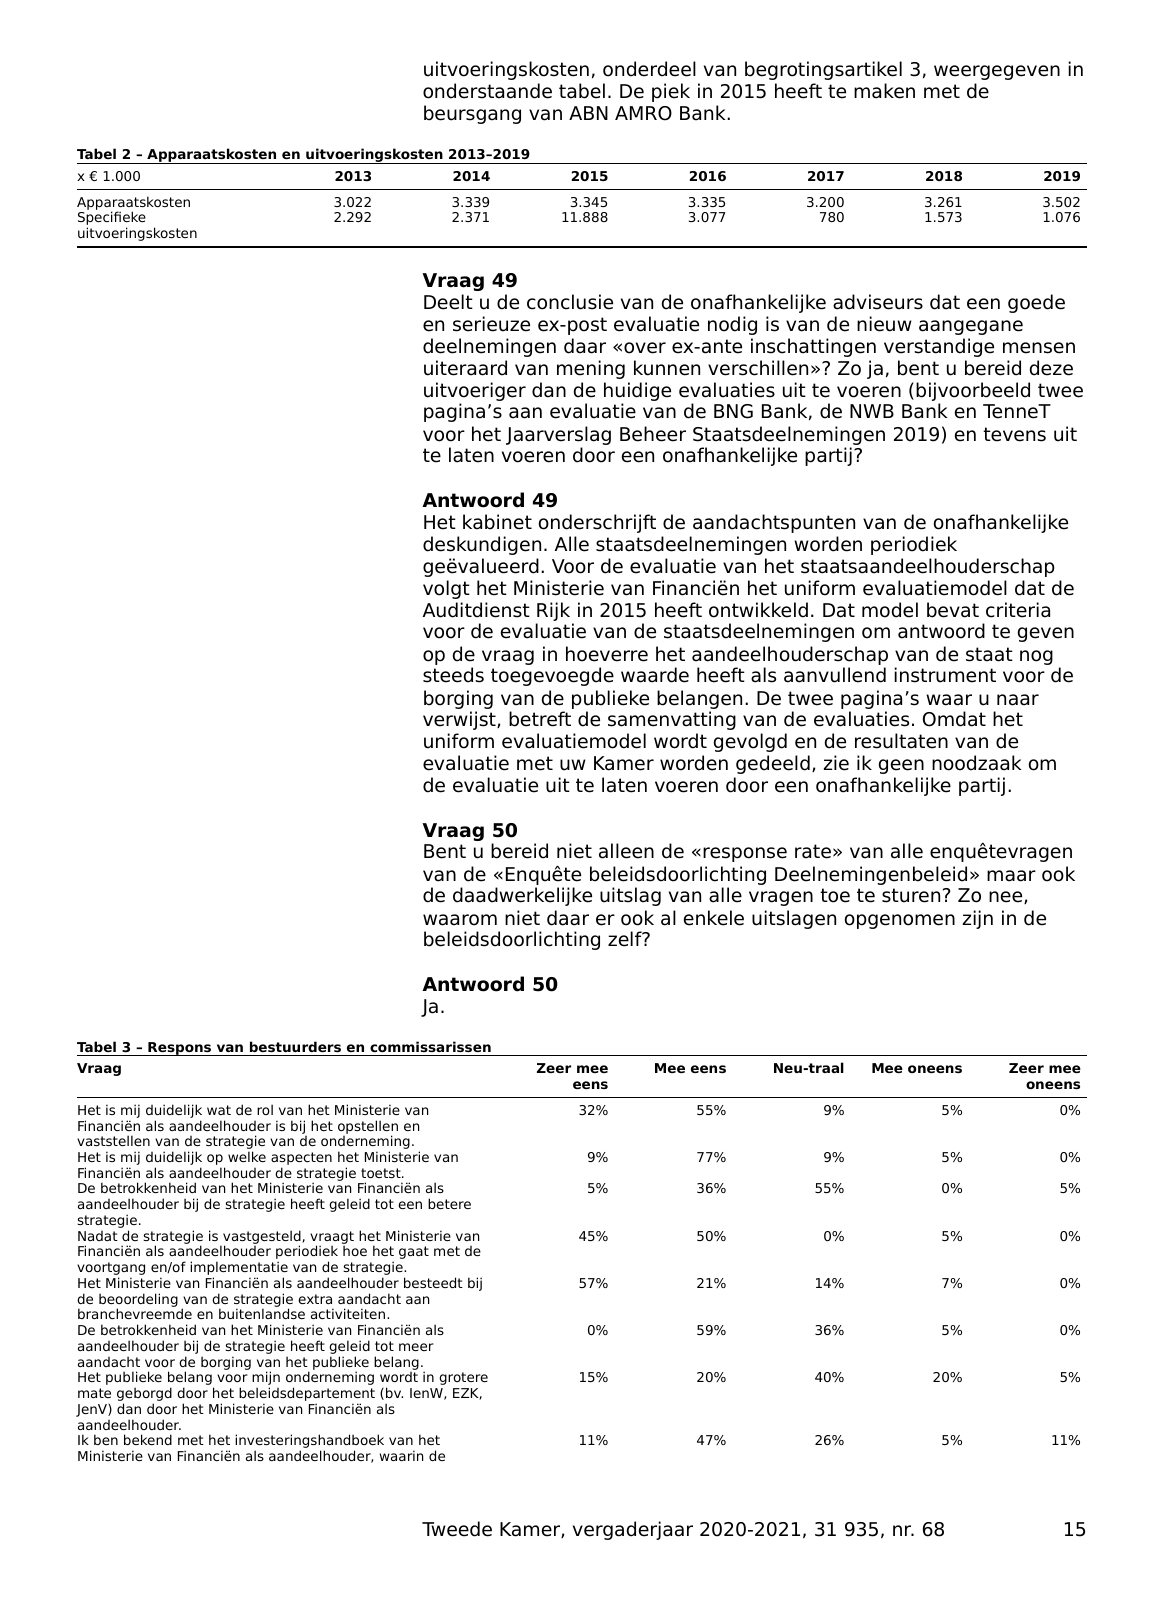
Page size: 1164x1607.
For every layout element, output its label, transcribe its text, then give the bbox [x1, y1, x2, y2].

table_cell 9% [496, 1150, 614, 1181]
table_cell 780 [732, 210, 850, 246]
table_cell 15% [496, 1370, 614, 1433]
text Vraag 50 [422, 819, 1087, 841]
table_cell Nadat de strategie is vastgesteld, vraagt het Ministerie van Financiën als aandeelhouder periodiek hoe het gaat met de voortgang en/of implementatie van de strategie. [77, 1229, 496, 1276]
table_cell Mee eens [614, 1056, 732, 1097]
table_cell De betrokkenheid van het Ministerie van Financiën als aandeelhouder bij de strategie heeft geleid tot meer aandacht voor de borging van het publieke belang. [77, 1323, 496, 1370]
table_cell 9% [732, 1150, 850, 1181]
table_cell Zeer mee eens [496, 1056, 614, 1097]
table_cell 32% [496, 1098, 614, 1150]
table_cell 20% [614, 1370, 732, 1433]
table_cell 45% [496, 1229, 614, 1276]
table_cell Mee oneens [850, 1056, 968, 1097]
table_cell 11% [969, 1433, 1087, 1464]
table_cell 5% [850, 1229, 968, 1276]
table_cell Het is mij duidelijk op welke aspecten het Ministerie van Financiën als aandeelhouder de strategie toetst. [77, 1150, 496, 1181]
table_cell 1.076 [969, 210, 1087, 246]
table_cell 3.200 [732, 190, 850, 210]
text Bent u bereid niet alleen de «response rate» van alle enquêtevragen van de «Enquête beleidsdoorlichting Deelnemingenbeleid» maar ook de daadwerkelijke uitslag van alle vragen toe te sturen? Zo nee, waarom niet daar er ook al enkele uitslagen opgenomen zijn in de beleidsdoorlichting zelf? [422, 841, 1087, 951]
table_cell 0% [969, 1323, 1087, 1370]
table_cell Specifieke uitvoeringskosten [77, 210, 260, 246]
table_cell 0% [850, 1181, 968, 1228]
table_cell 1.573 [850, 210, 968, 246]
text Antwoord 49 [422, 489, 1087, 512]
table_cell 55% [614, 1098, 732, 1150]
text uitvoeringskosten, onderdeel van begrotingsartikel 3, weergegeven in onderstaande tabel. De piek in 2015 heeft te maken met de beursgang van ABN AMRO Bank. [422, 59, 1087, 125]
table_cell 20% [850, 1370, 968, 1433]
table_cell 2.292 [260, 210, 378, 246]
table_cell Vraag [77, 1056, 496, 1097]
table_cell 0% [732, 1229, 850, 1276]
table_cell 5% [850, 1098, 968, 1150]
table_cell 14% [732, 1276, 850, 1323]
table_cell 2017 [732, 164, 850, 189]
table_cell 3.335 [614, 190, 732, 210]
table_cell 77% [614, 1150, 732, 1181]
table_cell x € 1.000 [77, 164, 260, 189]
table_cell 2014 [378, 164, 496, 189]
table_cell 3.022 [260, 190, 378, 210]
table_cell 0% [969, 1276, 1087, 1323]
table_cell 59% [614, 1323, 732, 1370]
table_cell 2018 [850, 164, 968, 189]
table_cell 2015 [496, 164, 614, 189]
table_cell 26% [732, 1433, 850, 1464]
table_cell 3.339 [378, 190, 496, 210]
table_cell Neu-traal [732, 1056, 850, 1097]
table_cell 5% [850, 1150, 968, 1181]
table_cell 5% [969, 1370, 1087, 1433]
text Het kabinet onderschrijft de aandachtspunten van de onafhankelijke deskundigen. Alle staatsdeelnemingen worden periodiek geëvalueerd. Voor de evaluatie van het staatsaandeelhouderschap volgt het Ministerie van Financiën het uniform evaluatiemodel dat de Auditdienst Rijk in 2015 heeft ontwikkeld. Dat model bevat criteria voor de evaluatie van de staatsdeelnemingen om antwoord te geven op de vraag in hoeverre het aandeelhouderschap van de staat nog steeds toegevoegde waarde heeft als aanvullend instrument voor de borging van de publieke belangen. De twee pagina’s waar u naar verwijst, betreft de samenvatting van de evaluaties. Omdat het uniform evaluatiemodel wordt gevolgd en de resultaten van de evaluatie met uw Kamer worden gedeeld, zie ik geen noodzaak om de evaluatie uit te laten voeren door een onafhankelijke partij. [422, 512, 1087, 797]
table_cell Apparaatskosten [77, 190, 260, 210]
table_cell 3.077 [614, 210, 732, 246]
table_cell 3.261 [850, 190, 968, 210]
table_cell 50% [614, 1229, 732, 1276]
table_cell 9% [732, 1098, 850, 1150]
table_header Tabel 3 – Respons van bestuurders en commissarissen [77, 1039, 1087, 1055]
table_cell 47% [614, 1433, 732, 1464]
table_cell Het is mij duidelijk wat de rol van het Ministerie van Financiën als aandeelhouder is bij het opstellen en vaststellen van de strategie van de onderneming. [77, 1098, 496, 1150]
table_cell 2019 [969, 164, 1087, 189]
table_cell 2016 [614, 164, 732, 189]
text Antwoord 50 [422, 973, 1087, 996]
text Ja. [422, 996, 1087, 1017]
table_cell 5% [496, 1181, 614, 1228]
table_cell 0% [969, 1150, 1087, 1181]
table_cell Het Ministerie van Financiën als aandeelhouder besteedt bij de beoordeling van de strategie extra aandacht aan branchevreemde en buitenlandse activiteiten. [77, 1276, 496, 1323]
table_cell 0% [969, 1229, 1087, 1276]
table_cell 0% [969, 1098, 1087, 1150]
table_cell 57% [496, 1276, 614, 1323]
table_cell 2013 [260, 164, 378, 189]
table_cell 0% [496, 1323, 614, 1370]
table_cell 55% [732, 1181, 850, 1228]
text Deelt u de conclusie van de onafhankelijke adviseurs dat een goede en serieuze ex-post evaluatie nodig is van de nieuw aangegane deelnemingen daar «over ex-ante inschattingen verstandige mensen uiteraard van mening kunnen verschillen»? Zo ja, bent u bereid deze uitvoeriger dan de huidige evaluaties uit te voeren (bijvoorbeeld twee pagina’s aan evaluatie van de BNG Bank, de NWB Bank en TenneT voor het Jaarverslag Beheer Staatsdeelnemingen 2019) en tevens uit te laten voeren door een onafhankelijke partij? [422, 292, 1087, 467]
table_cell 3.345 [496, 190, 614, 210]
table_cell De betrokkenheid van het Ministerie van Financiën als aandeelhouder bij de strategie heeft geleid tot een betere strategie. [77, 1181, 496, 1228]
table_cell 36% [732, 1323, 850, 1370]
table_cell 5% [969, 1181, 1087, 1228]
table_cell 36% [614, 1181, 732, 1228]
table_cell 21% [614, 1276, 732, 1323]
table_cell Zeer mee oneens [969, 1056, 1087, 1097]
table_cell 5% [850, 1433, 968, 1464]
table_cell 11.888 [496, 210, 614, 246]
table_cell 11% [496, 1433, 614, 1464]
table_cell 3.502 [969, 190, 1087, 210]
table_cell 2.371 [378, 210, 496, 246]
table_cell 7% [850, 1276, 968, 1323]
table_cell 40% [732, 1370, 850, 1433]
table_header Tabel 2 – Apparaatskosten en uitvoeringskosten 2013–2019 [77, 147, 1087, 163]
table_cell Ik ben bekend met het investeringshandboek van het Ministerie van Financiën als aandeelhouder, waarin de [77, 1433, 496, 1464]
text Vraag 49 [422, 269, 1087, 292]
table_cell Het publieke belang voor mijn onderneming wordt in grotere mate geborgd door het beleidsdepartement (bv. IenW, EZK, JenV) dan door het Ministerie van Financiën als aandeelhouder. [77, 1370, 496, 1433]
table_cell 5% [850, 1323, 968, 1370]
